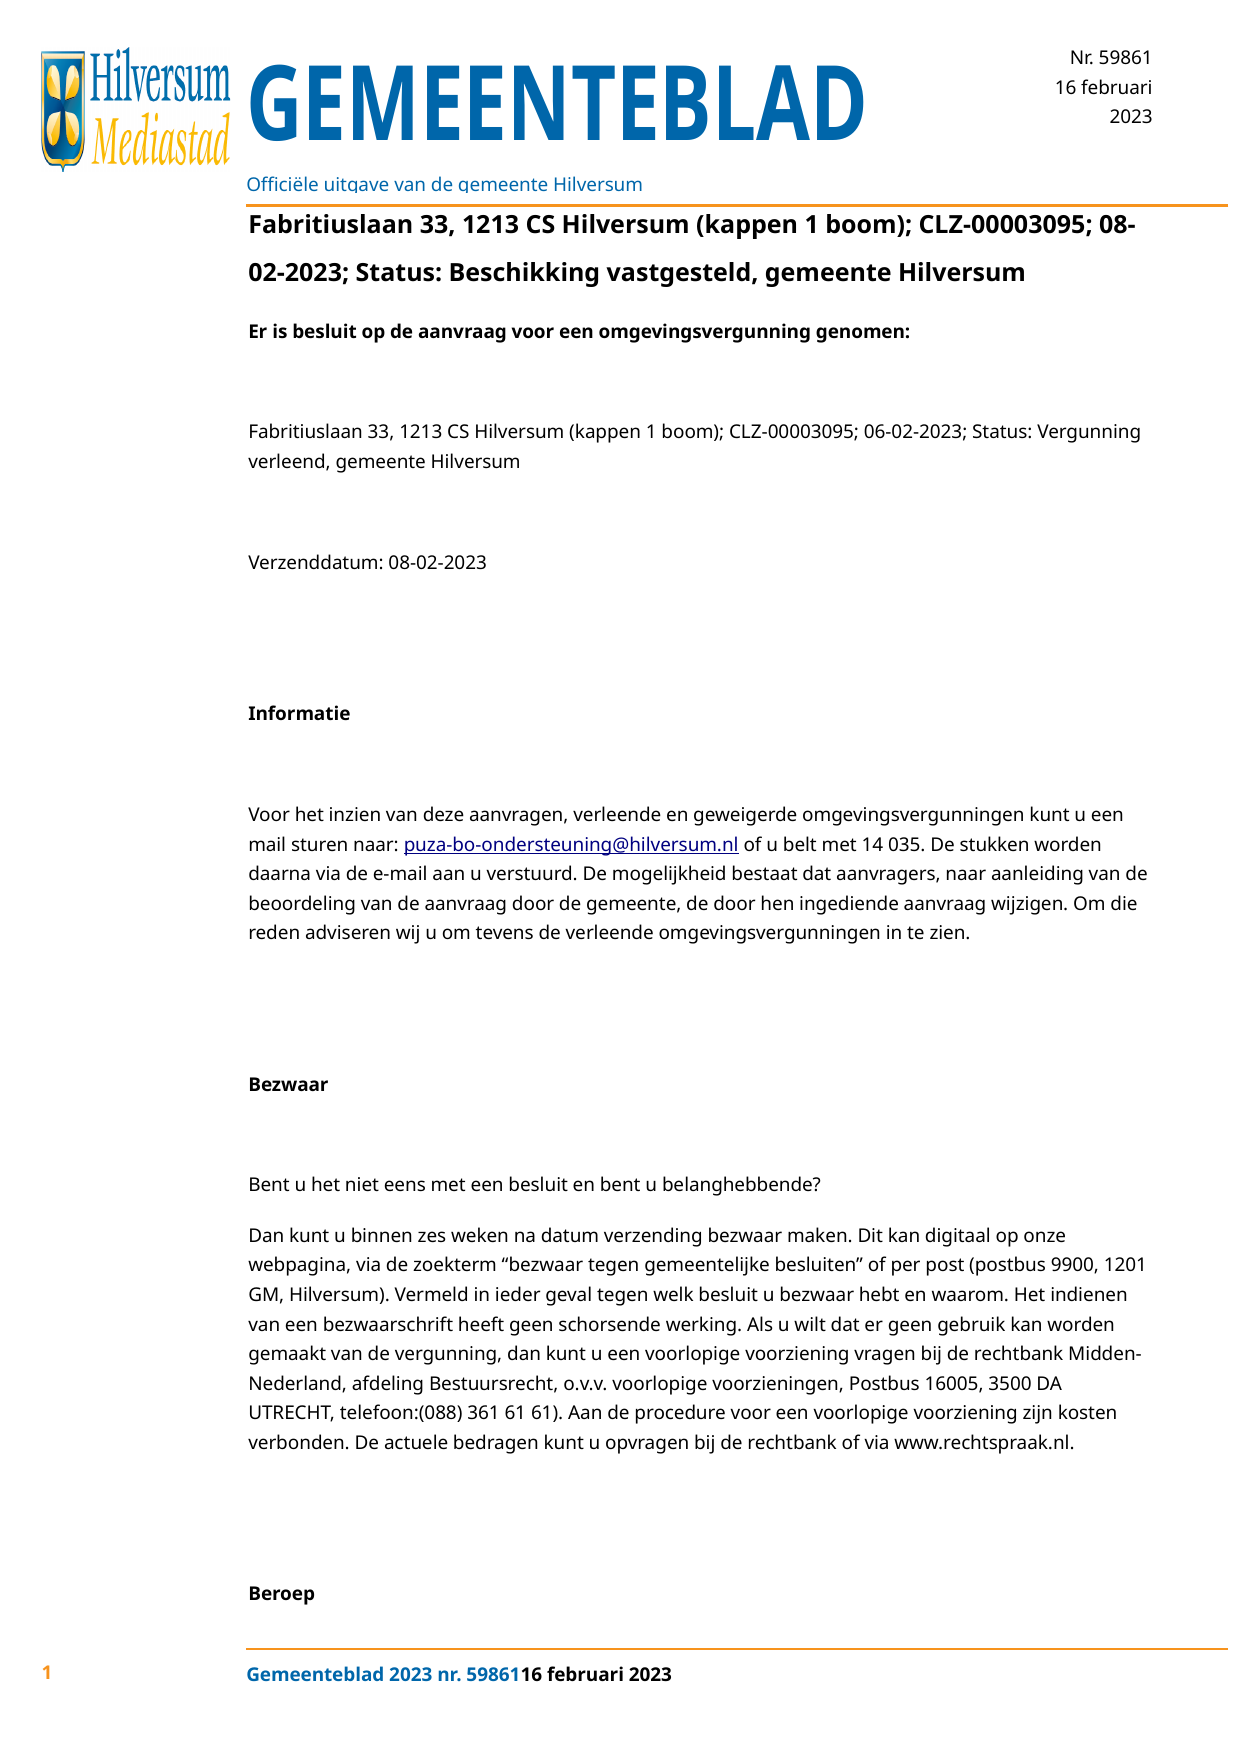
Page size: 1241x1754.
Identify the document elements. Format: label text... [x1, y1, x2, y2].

text Dan kunt u binnen zes weken na datum verzending bezwaar maken. Dit kan digitaal op onze webpagina, via de zoekterm “bezwaar tegen gemeentelijke besluiten” of per post (postbus 9900, 1201 GM, Hilversum). Vermeld in ieder geval tegen welk besluit u bezwaar hebt en waarom. Het indienen van een bezwaarschrift heeft geen schorsende werking. Als u wilt dat er geen gebruik kan worden gemaakt van de vergunning, dan kunt u een voorlopige voorziening vragen bij de rechtbank Midden-Nederland, afdeling Bestuursrecht, o.v.v. voorlopige voorzieningen, Postbus 16005, 3500 DA UTRECHT, telefoon:(088) 361 61 61). Aan de procedure voor een voorlopige voorziening zijn kosten verbonden. De actuele bedragen kunt u opvragen bij de rechtbank of via www.rechtspraak.nl. [248, 1222, 1152, 1455]
text Bezwaar [248, 1071, 1152, 1097]
text Voor het inzien van deze aanvragen, verleende en geweigerde omgevingsvergunningen kunt u een mail sturen naar: puza-bo-ondersteuning@hilversum.nl of u belt met 14 035. De stukken worden daarna via de e-mail aan u verstuurd. De mogelijkheid bestaat dat aanvragers, naar aanleiding van de beoordeling van de aanvraag door de gemeente, de door hen ingediende aanvraag wijzigen. Om die reden adviseren wij u om tevens de verleende omgevingsvergunningen in te zien. [248, 801, 1152, 945]
text Fabritiuslaan 33, 1213 CS Hilversum (kappen 1 boom); CLZ-00003095; 08-02-2023; Status: Beschikking vastgesteld, gemeente Hilversum [248, 207, 1152, 288]
text Verzenddatum: 08-02-2023 [248, 549, 1152, 575]
text Bent u het niet eens met een besluit en bent u belanghebbende? [248, 1172, 1152, 1197]
text Informatie [248, 700, 1152, 726]
text Fabritiuslaan 33, 1213 CS Hilversum (kappen 1 boom); CLZ-00003095; 06-02-2023; Status: Vergunning verleend, gemeente Hilversum [248, 419, 1152, 474]
text Er is besluit op de aanvraag voor een omgevingsvergunning genomen: [248, 318, 1152, 344]
picture [41, 47, 231, 172]
text Beroep [248, 1580, 1152, 1606]
